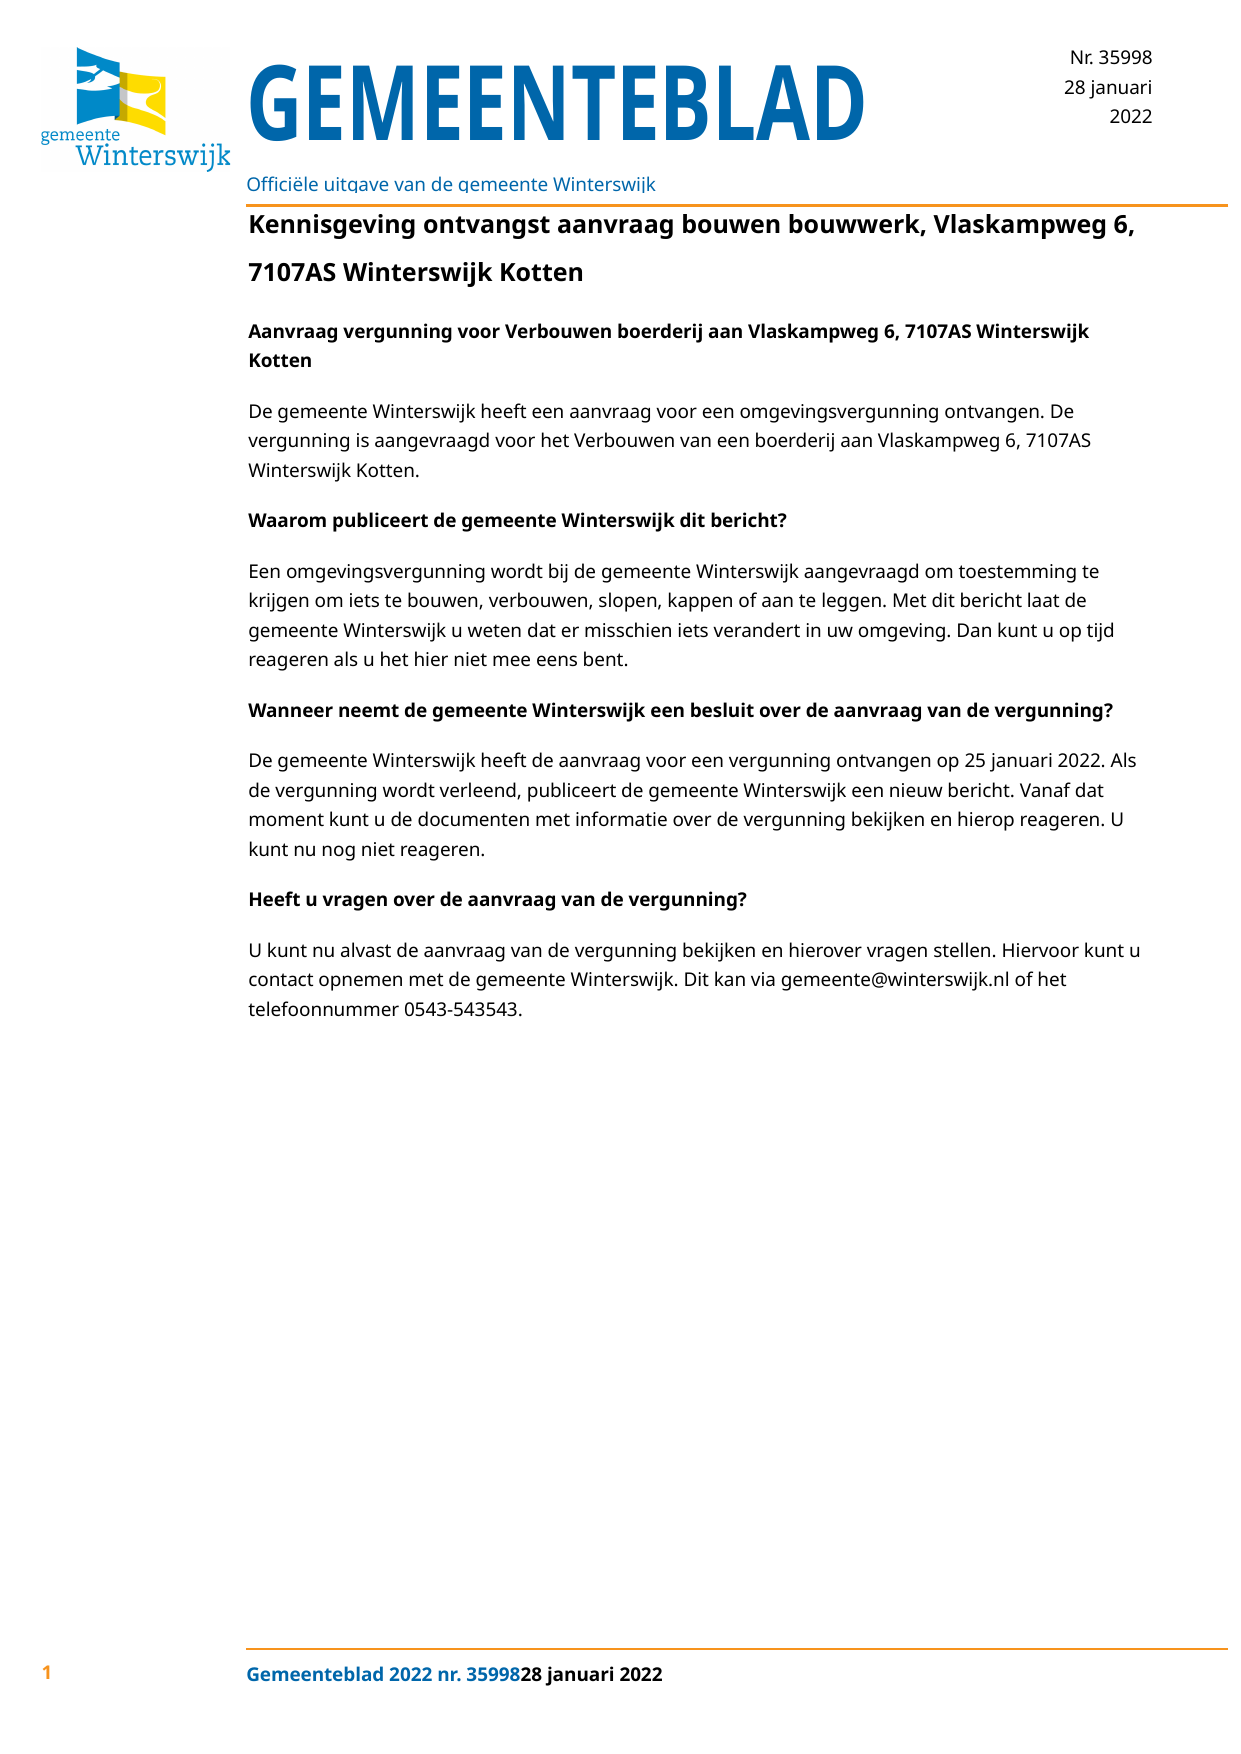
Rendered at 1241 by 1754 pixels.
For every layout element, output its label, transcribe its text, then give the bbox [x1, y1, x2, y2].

text Aanvraag vergunning voor Verbouwen boerderij aan Vlaskampweg 6, 7107AS Winterswijk Kotten [248, 318, 1152, 373]
picture [41, 47, 231, 172]
text Een omgevingsvergunning wordt bij de gemeente Winterswijk aangevraagd om toestemming te krijgen om iets te bouwen, verbouwen, slopen, kappen of aan te leggen. Met dit bericht laat de gemeente Winterswijk u weten dat er misschien iets verandert in uw omgeving. Dan kunt u op tijd reageren als u het hier niet mee eens bent. [248, 558, 1152, 672]
text De gemeente Winterswijk heeft de aanvraag voor een vergunning ontvangen op 25 januari 2022. Als de vergunning wordt verleend, publiceert de gemeente Winterswijk een nieuw bericht. Vanaf dat moment kunt u de documenten met informatie over de vergunning bekijken en hierop reageren. U kunt nu nog niet reageren. [248, 747, 1152, 862]
text De gemeente Winterswijk heeft een aanvraag voor een omgevingsvergunning ontvangen. De vergunning is aangevraagd voor het Verbouwen van een boerderij aan Vlaskampweg 6, 7107AS Winterswijk Kotten. [248, 398, 1152, 483]
text Waarom publiceert de gemeente Winterswijk dit bericht? [248, 507, 1152, 533]
text U kunt nu alvast de aanvraag van de vergunning bekijken en hierover vragen stellen. Hiervoor kunt u contact opnemen met de gemeente Winterswijk. Dit kan via gemeente@winterswijk.nl of het telefoonnummer 0543-543543. [248, 937, 1152, 1022]
text Wanneer neemt de gemeente Winterswijk een besluit over de aanvraag van de vergunning? [248, 697, 1152, 723]
picture [225, 153, 231, 162]
text Kennisgeving ontvangst aanvraag bouwen bouwwerk, Vlaskampweg 6, 7107AS Winterswijk Kotten [248, 207, 1152, 288]
text Heeft u vragen over de aanvraag van de vergunning? [248, 887, 1152, 912]
